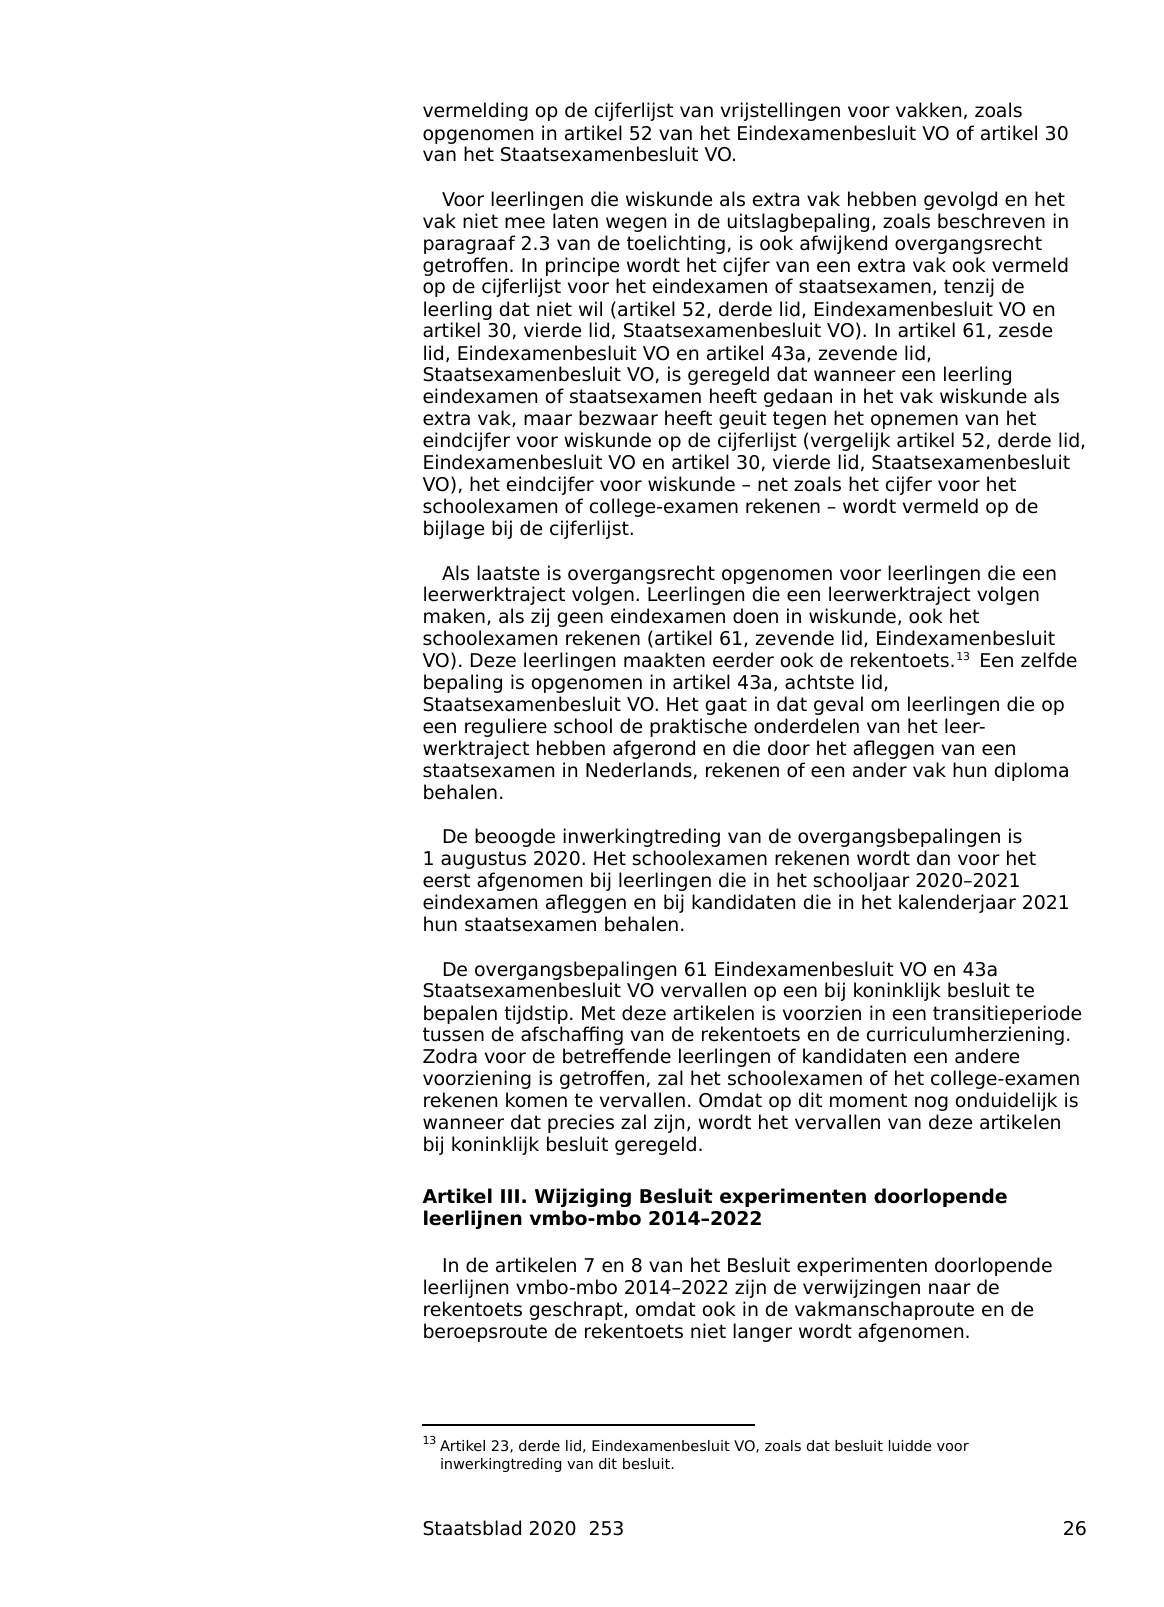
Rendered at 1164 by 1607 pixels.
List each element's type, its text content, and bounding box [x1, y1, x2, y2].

text De beoogde inwerkingtreding van de overgangsbepalingen is 1 augustus 2020. Het schoolexamen rekenen wordt dan voor het eerst afgenomen bij leerlingen die in het schooljaar 2020–2021 eindexamen afleggen en bij kandidaten die in het kalenderjaar 2021 hun staatsexamen behalen. [422, 826, 1087, 936]
text De overgangsbepalingen 61 Eindexamenbesluit VO en 43a Staatsexamenbesluit VO vervallen op een bij koninklijk besluit te bepalen tijdstip. Met deze artikelen is voorzien in een transitieperiode tussen de afschaffing van de rekentoets en de curriculumherziening. Zodra voor de betreffende leerlingen of kandidaten een andere voorziening is getroffen, zal het schoolexamen of het college-examen rekenen komen te vervallen. Omdat op dit moment nog onduidelijk is wanneer dat precies zal zijn, wordt het vervallen van deze artikelen bij koninklijk besluit geregeld. [422, 958, 1087, 1156]
text Voor leerlingen die wiskunde als extra vak hebben gevolgd en het vak niet mee laten wegen in de uitslagbepaling, zoals beschreven in paragraaf 2.3 van de toelichting, is ook afwijkend overgangsrecht getroffen. In principe wordt het cijfer van een extra vak ook vermeld op de cijferlijst voor het eindexamen of staatsexamen, tenzij de leerling dat niet wil (artikel 52, derde lid, Eindexamenbesluit VO en artikel 30, vierde lid, Staatsexamenbesluit VO). In artikel 61, zesde lid, Eindexamenbesluit VO en artikel 43a, zevende lid, Staatsexamenbesluit VO, is geregeld dat wanneer een leerling eindexamen of staatsexamen heeft gedaan in het vak wiskunde als extra vak, maar bezwaar heeft geuit tegen het opnemen van het eindcijfer voor wiskunde op de cijferlijst (vergelijk artikel 52, derde lid, Eindexamenbesluit VO en artikel 30, vierde lid, Staatsexamenbesluit VO), het eindcijfer voor wiskunde – net zoals het cijfer voor het schoolexamen of college-examen rekenen – wordt vermeld op de bijlage bij de cijferlijst. [422, 188, 1087, 540]
text vermelding op de cijferlijst van vrijstellingen voor vakken, zoals opgenomen in artikel 52 van het Eindexamenbesluit VO of artikel 30 van het Staatsexamenbesluit VO. [422, 100, 1087, 166]
text Als laatste is overgangsrecht opgenomen voor leerlingen die een leerwerktraject volgen. Leerlingen die een leerwerktraject volgen maken, als zij geen eindexamen doen in wiskunde, ook het schoolexamen rekenen (artikel 61, zevende lid, Eindexamenbesluit VO). Deze leerlingen maakten eerder ook de rekentoets. Een zelfde bepaling is opgenomen in artikel 43a, achtste lid, Staatsexamenbesluit VO. Het gaat in dat geval om leerlingen die op een reguliere school de praktische onderdelen van het leer-werktraject hebben afgerond en die door het afleggen van een staatsexamen in Nederlands, rekenen of een ander vak hun diploma behalen. [422, 562, 1087, 804]
text Artikel 23, derde lid, Eindexamenbesluit VO, zoals dat besluit luidde voor inwerkingtreding van dit besluit. [422, 1434, 1087, 1473]
subtitle Artikel III. Wijziging Besluit experimenten doorlopende leerlijnen vmbo-mbo 2014–2022 [422, 1186, 1087, 1230]
text In de artikelen 7 en 8 van het Besluit experimenten doorlopende leerlijnen vmbo-mbo 2014–2022 zijn de verwijzingen naar de rekentoets geschrapt, omdat ook in de vakmanschaproute en de beroepsroute de rekentoets niet langer wordt afgenomen. [422, 1255, 1087, 1343]
